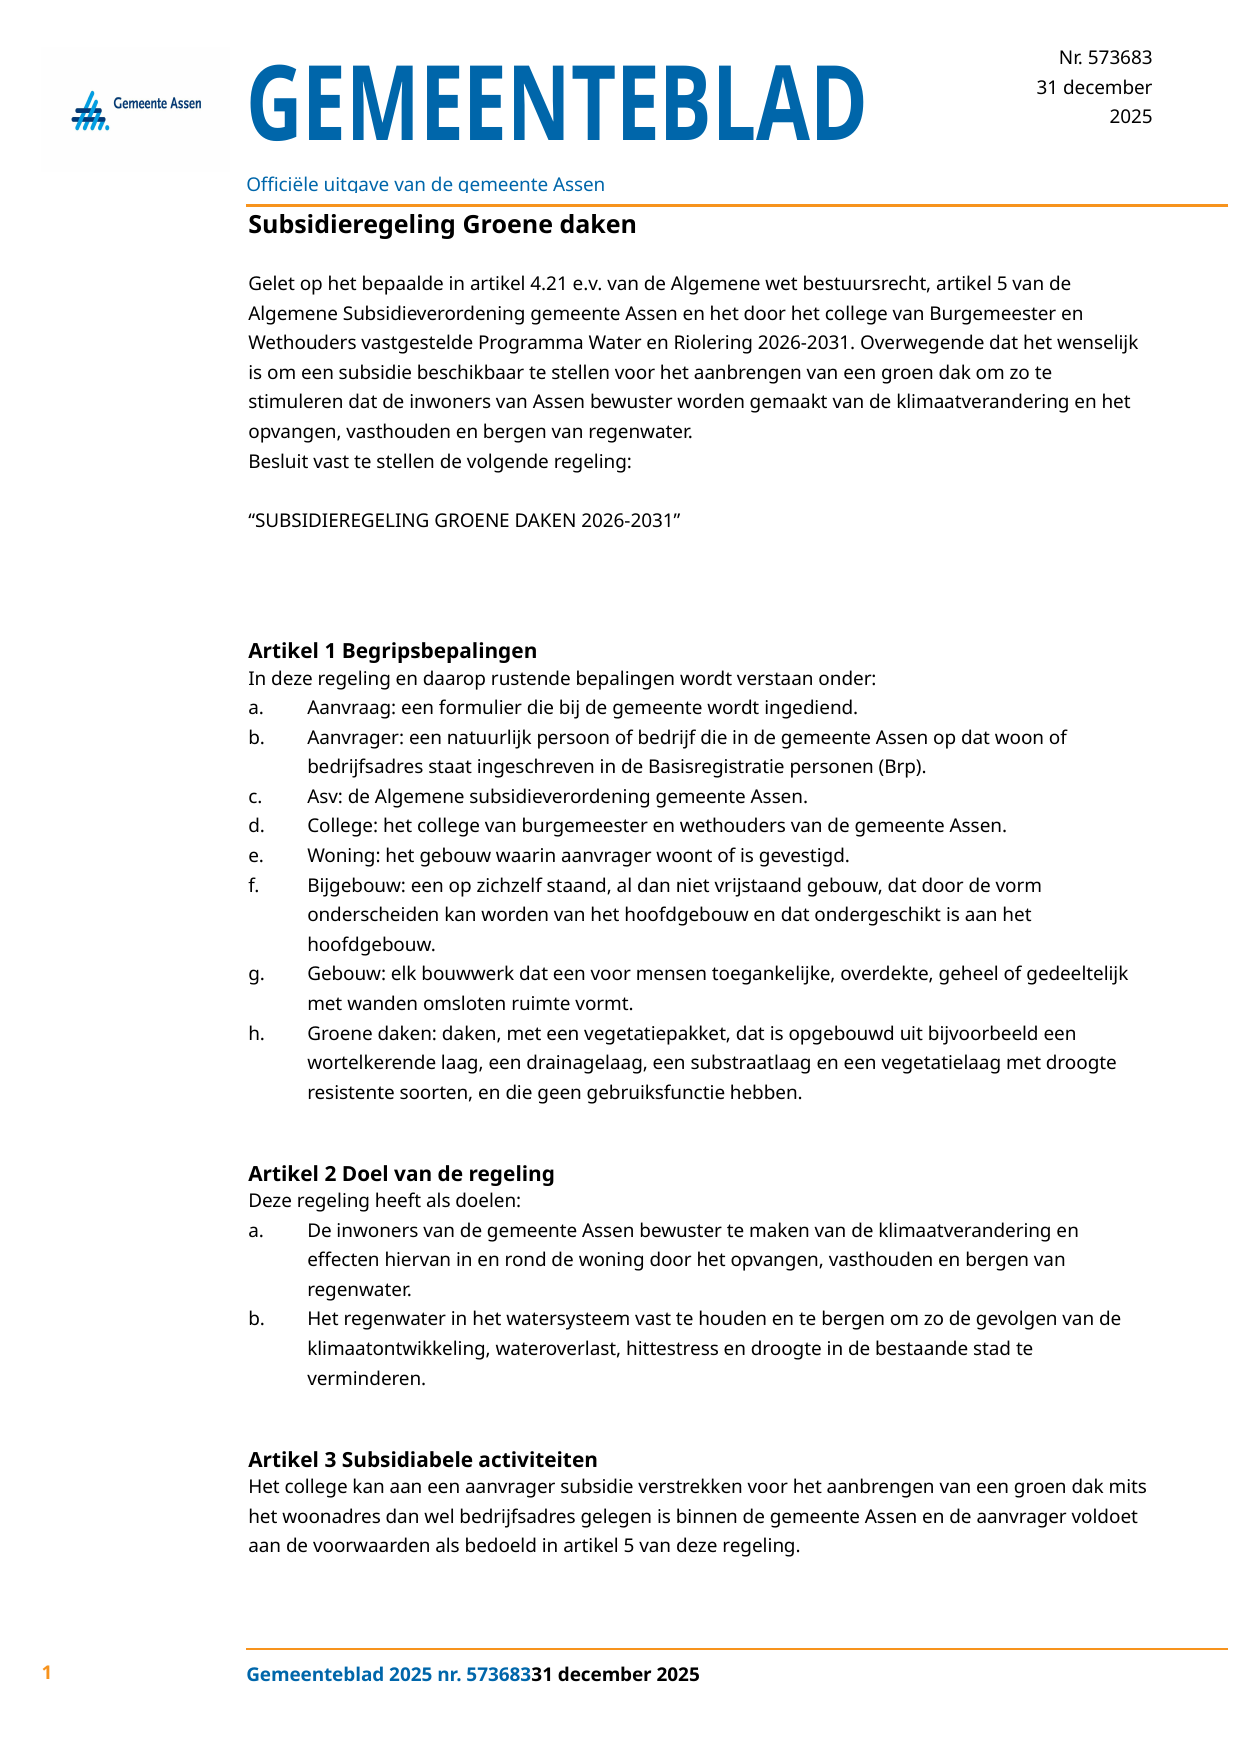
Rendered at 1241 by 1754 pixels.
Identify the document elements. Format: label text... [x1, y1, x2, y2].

list Asv: de Algemene subsidieverordening gemeente Assen. [248, 783, 1152, 809]
list Groene daken: daken, met een vegetatiepakket, dat is opgebouwd uit bijvoorbeeld een wortelkerende laag, een drainagelaag, een substraatlaag en een vegetatielaag met droogte resistente soorten, en die geen gebruiksfunctie hebben. [248, 1020, 1152, 1104]
text Gelet op het bepaalde in artikel 4.21 e.v. van de Algemene wet bestuursrecht, artikel 5 van de Algemene Subsidieverordening gemeente Assen en het door het college van Burgemeester en Wethouders vastgestelde Programma Water en Riolering 2026-2031. Overwegende dat het wenselijk is om een subsidie beschikbaar te stellen voor het aanbrengen van een groen dak om zo te stimuleren dat de inwoners van Assen bewuster worden gemaakt van de klimaatverandering en het opvangen, vasthouden en bergen van regenwater. [248, 270, 1152, 444]
text Het college kan aan een aanvrager subsidie verstrekken voor het aanbrengen van een groen dak mits het woonadres dan wel bedrijfsadres gelegen is binnen de gemeente Assen en de aanvrager voldoet aan de voorwaarden als bedoeld in artikel 5 van deze regeling. [248, 1473, 1152, 1558]
list Het regenwater in het watersysteem vast te houden en te bergen om zo de gevolgen van de klimaatontwikkeling, wateroverlast, hittestress en droogte in de bestaande stad te verminderen. [248, 1306, 1152, 1391]
text Artikel 2 Doel van de regeling [248, 1159, 1152, 1187]
text Deze regeling heeft als doelen: [248, 1187, 1152, 1213]
text Artikel 1 Begripsbepalingen [248, 636, 1152, 665]
list Gebouw: elk bouwwerk dat een voor mensen toegankelijke, overdekte, geheel of gedeeltelijk met wanden omsloten ruimte vormt. [248, 961, 1152, 1016]
picture [41, 47, 231, 172]
list Aanvrager: een natuurlijk persoon of bedrijf die in de gemeente Assen op dat woon of bedrijfsadres staat ingeschreven in de Basisregistratie personen (Brp). [248, 724, 1152, 779]
text “SUBSIDIEREGELING GROENE DAKEN 2026-2031” [248, 507, 1152, 533]
text Artikel 3 Subsidiabele activiteiten [248, 1445, 1152, 1473]
list De inwoners van de gemeente Assen bewuster te maken van de klimaatverandering en effecten hiervan in en rond de woning door het opvangen, vasthouden en bergen van regenwater. [248, 1217, 1152, 1302]
list Aanvraag: een formulier die bij de gemeente wordt ingediend. [248, 694, 1152, 720]
text Besluit vast te stellen de volgende regeling: [248, 448, 1152, 473]
list Bijgebouw: een op zichzelf staand, al dan niet vrijstaand gebouw, dat door de vorm onderscheiden kan worden van het hoofdgebouw en dat ondergeschikt is aan het hoofdgebouw. [248, 872, 1152, 957]
list Woning: het gebouw waarin aanvrager woont of is gevestigd. [248, 842, 1152, 868]
text In deze regeling en daarop rustende bepalingen wordt verstaan onder: [248, 665, 1152, 690]
text Subsidieregeling Groene daken [248, 207, 1152, 241]
list College: het college van burgemeester en wethouders van de gemeente Assen. [248, 813, 1152, 838]
